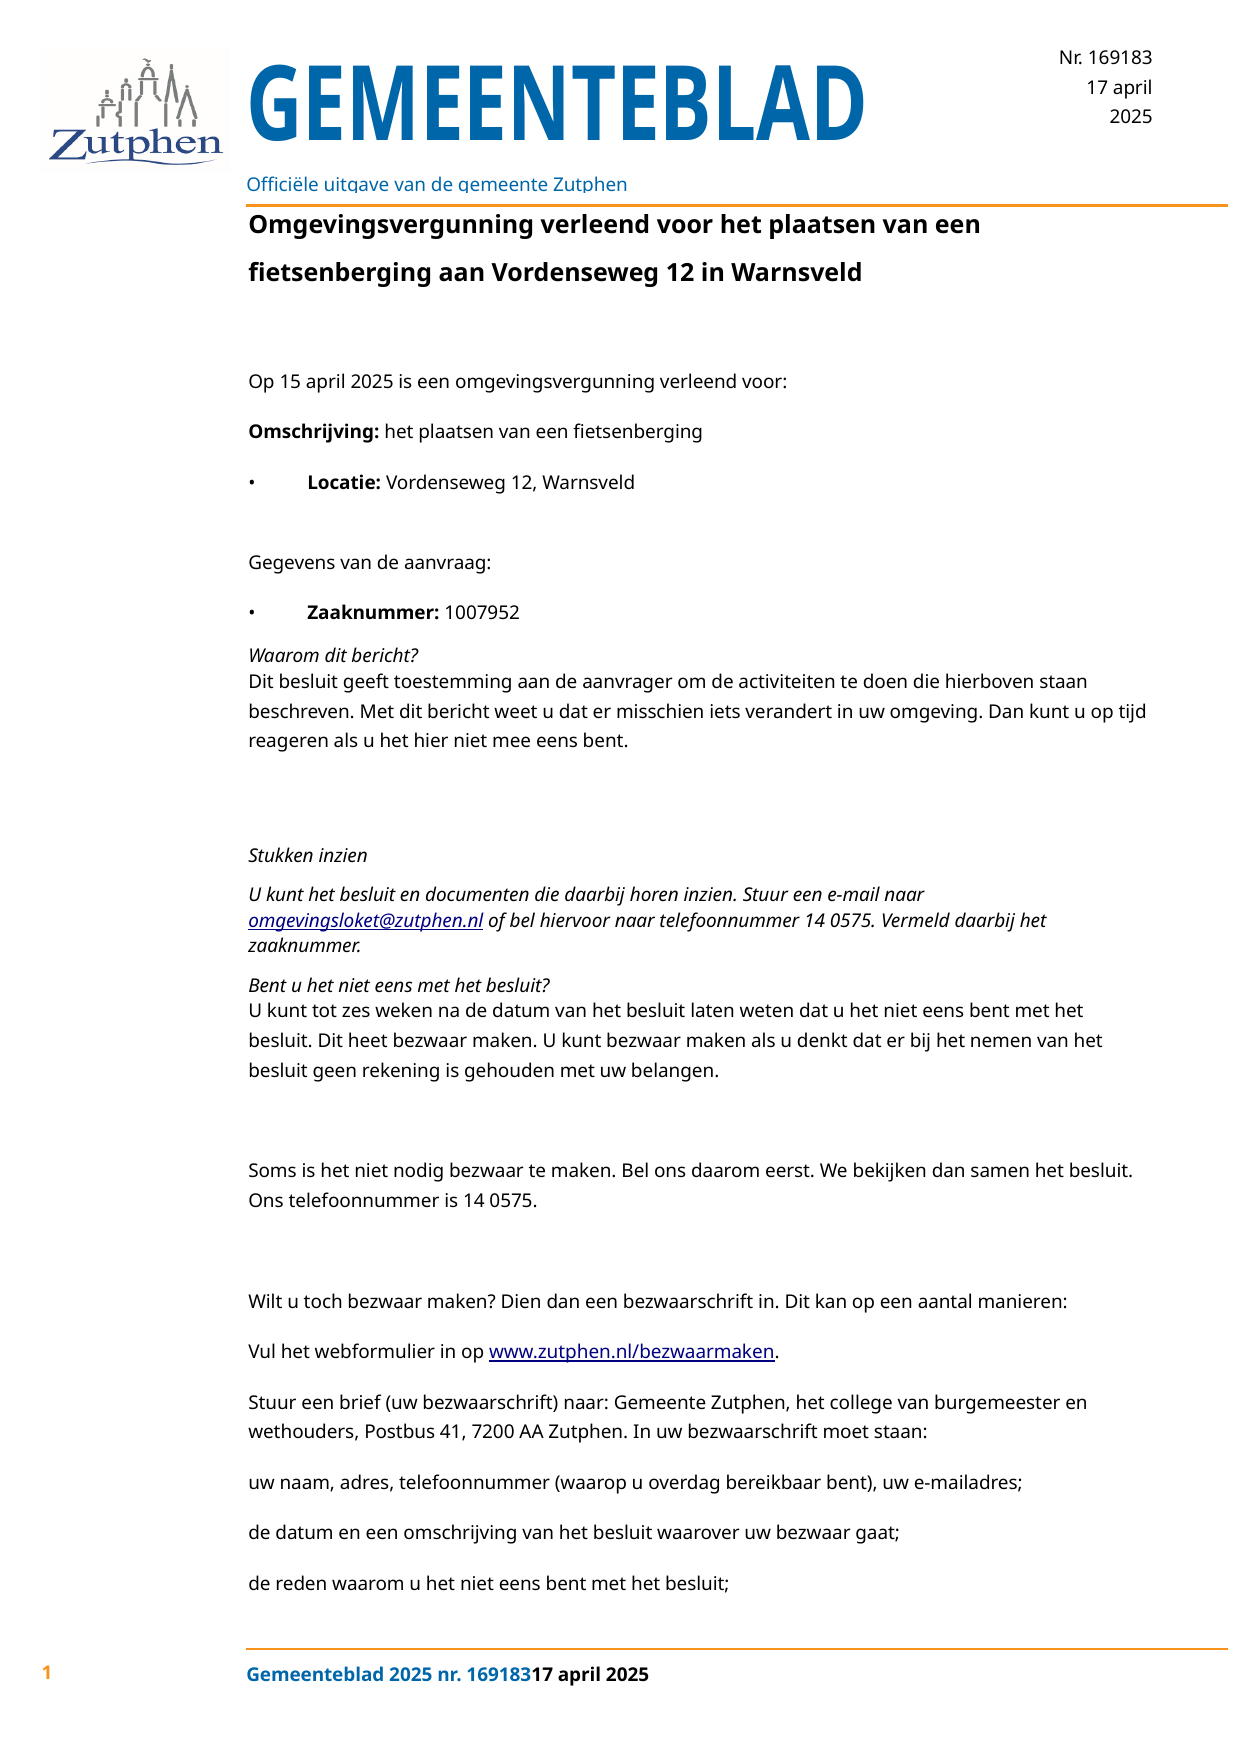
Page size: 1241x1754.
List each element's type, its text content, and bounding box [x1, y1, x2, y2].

text uw naam, adres, telefoonnummer (waarop u overdag bereikbaar bent), uw e-mailadres; [248, 1469, 1152, 1495]
text de reden waarom u het niet eens bent met het besluit; [248, 1570, 1152, 1596]
text Vul het webformulier in op www.zutphen.nl/bezwaarmaken. [248, 1338, 1152, 1364]
text Omschrijving: het plaatsen van een fietsenberging [248, 419, 1152, 444]
text U kunt het besluit en documenten die daarbij horen inzien. Stuur een e-mail naar omgevingsloket@zutphen.nl of bel hiervoor naar telefoonnummer 14 0575. Vermeld daarbij het zaaknummer. [248, 881, 1152, 958]
text Gegevens van de aanvraag: [248, 549, 1152, 575]
list Locatie: Vordenseweg 12, Warnsveld [248, 469, 1152, 495]
text U kunt tot zes weken na de datum van het besluit laten weten dat u het niet eens bent met het besluit. Dit heet bezwaar maken. U kunt bezwaar maken als u denkt dat er bij het nemen van het besluit geen rekening is gehouden met uw belangen. [248, 998, 1152, 1083]
text Wilt u toch bezwaar maken? Dien dan een bezwaarschrift in. Dit kan op een aantal manieren: [248, 1288, 1152, 1314]
text Stuur een brief (uw bezwaarschrift) naar: Gemeente Zutphen, het college van burgemeester en wethouders, Postbus 41, 7200 AA Zutphen. In uw bezwaarschrift moet staan: [248, 1389, 1152, 1444]
text Soms is het niet nodig bezwaar te maken. Bel ons daarom eerst. We bekijken dan samen het besluit. Ons telefoonnummer is 14 0575. [248, 1158, 1152, 1213]
text Bent u het niet eens met het besluit? [248, 972, 1152, 998]
text Op 15 april 2025 is een omgevingsvergunning verleend voor: [248, 368, 1152, 394]
picture [41, 47, 231, 172]
text Omgevingsvergunning verleend voor het plaatsen van een fietsenberging aan Vordenseweg 12 in Warnsveld [248, 207, 1152, 288]
list Zaaknummer: 1007952 [248, 599, 1152, 625]
text Dit besluit geeft toestemming aan de aanvrager om de activiteiten te doen die hierboven staan beschreven. Met dit bericht weet u dat er misschien iets verandert in uw omgeving. Dan kunt u op tijd reageren als u het hier niet mee eens bent. [248, 668, 1152, 753]
text de datum en een omschrijving van het besluit waarover uw bezwaar gaat; [248, 1519, 1152, 1545]
text Stukken inzien [248, 842, 1152, 868]
text Waarom dit bericht? [248, 643, 1152, 668]
